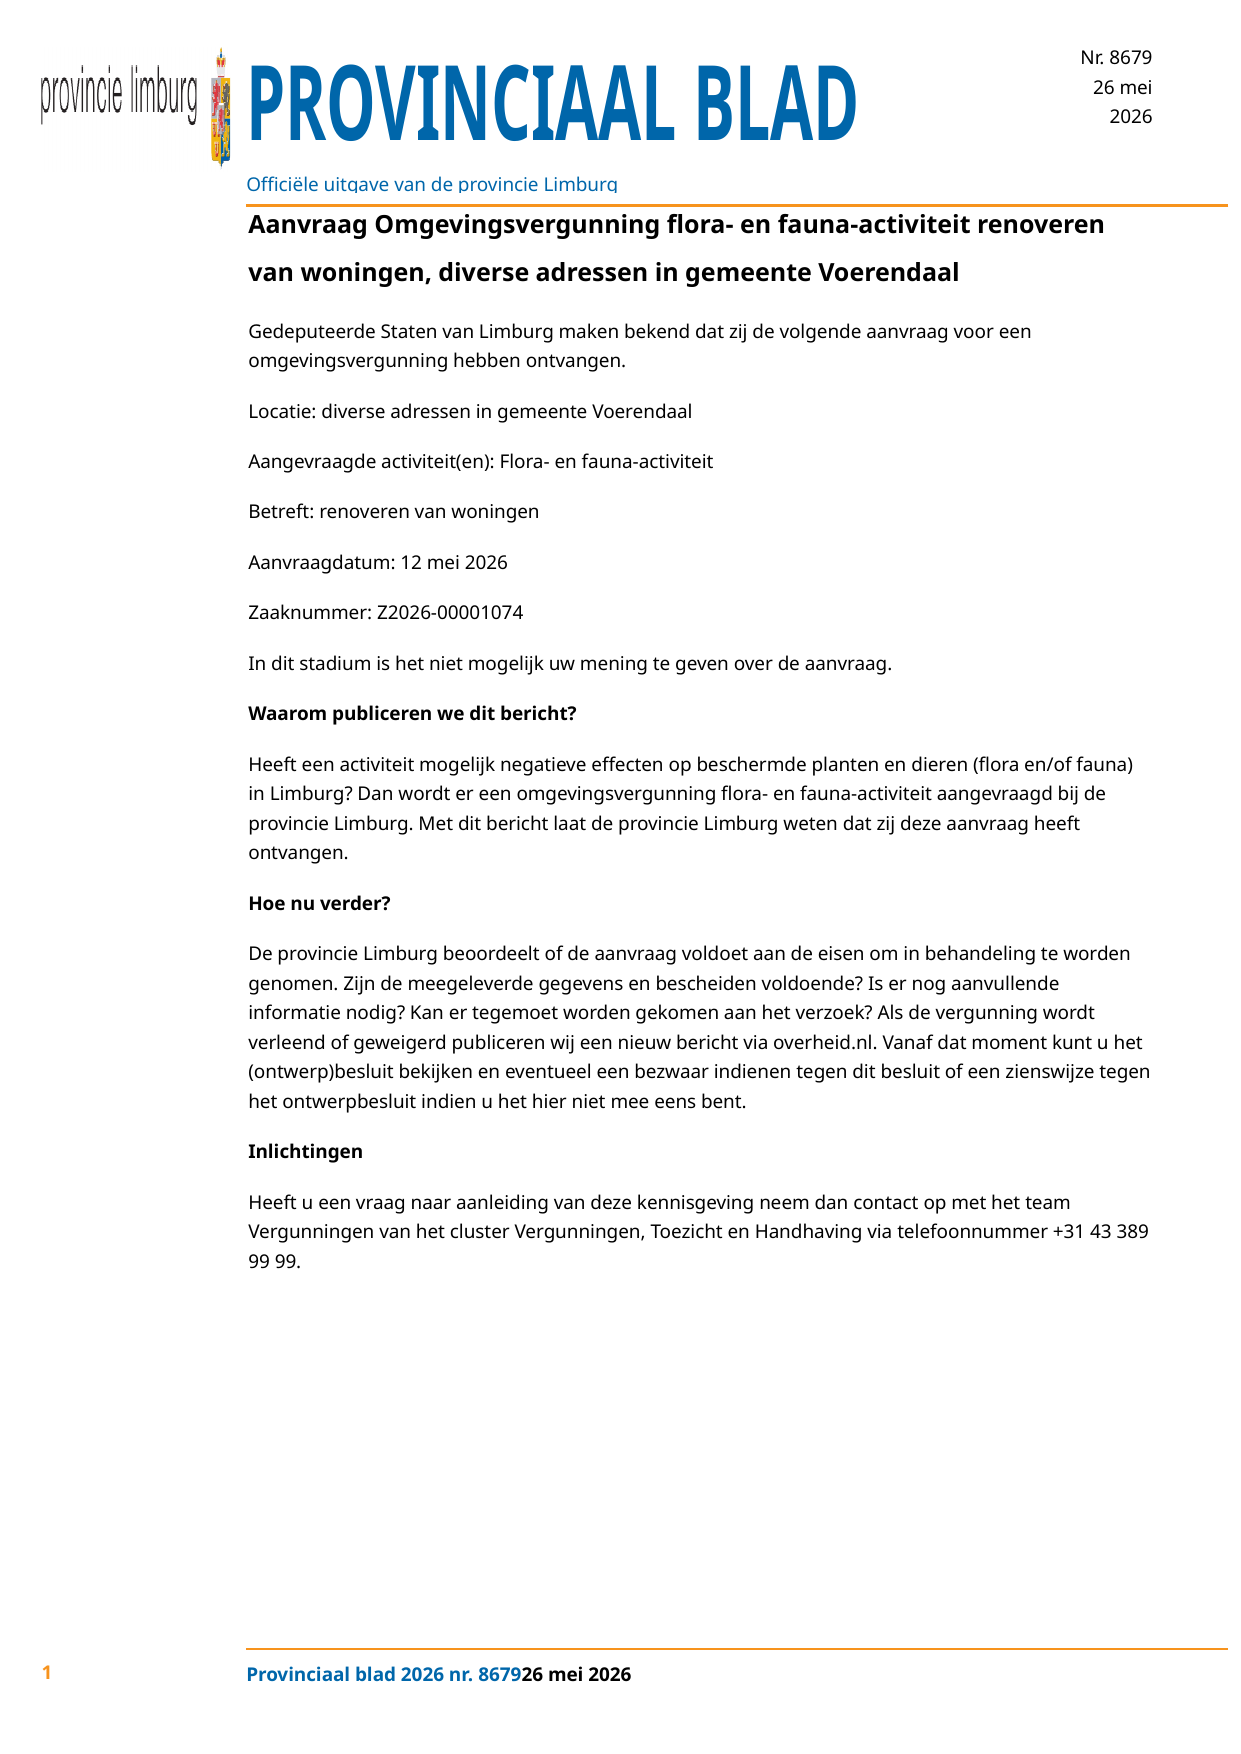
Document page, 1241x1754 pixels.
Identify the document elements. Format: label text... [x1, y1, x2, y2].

text Heeft een activiteit mogelijk negatieve effecten op beschermde planten en dieren (flora en/of fauna) in Limburg? Dan wordt er een omgevingsvergunning flora- en fauna-activiteit aangevraagd bij de provincie Limburg. Met dit bericht laat de provincie Limburg weten dat zij deze aanvraag heeft ontvangen. [248, 751, 1152, 865]
text Aanvraag Omgevingsvergunning flora- en fauna-activiteit renoveren van woningen, diverse adressen in gemeente Voerendaal [248, 207, 1152, 288]
text Zaaknummer: Z2026-00001074 [248, 599, 1152, 625]
text Aanvraagdatum: 12 mei 2026 [248, 549, 1152, 575]
text De provincie Limburg beoordeelt of de aanvraag voldoet aan de eisen om in behandeling te worden genomen. Zijn de meegeleverde gegevens en bescheiden voldoende? Is er nog aanvullende informatie nodig? Kan er tegemoet worden gekomen aan het verzoek? Als de vergunning wordt verleend of geweigerd publiceren wij een nieuw bericht via overheid.nl. Vanaf dat moment kunt u het (ontwerp)besluit bekijken en eventueel een bezwaar indienen tegen dit besluit of een zienswijze tegen het ontwerpbesluit indien u het hier niet mee eens bent. [248, 940, 1152, 1114]
text Waarom publiceren we dit bericht? [248, 700, 1152, 726]
text Gedeputeerde Staten van Limburg maken bekend dat zij de volgende aanvraag voor een omgevingsvergunning hebben ontvangen. [248, 318, 1152, 373]
text Inlichtingen [248, 1139, 1152, 1164]
text Aangevraagde activiteit(en): Flora- en fauna-activiteit [248, 448, 1152, 474]
text Hoe nu verder? [248, 890, 1152, 916]
picture [41, 47, 231, 172]
text Heeft u een vraag naar aanleiding van deze kennisgeving neem dan contact op met het team Vergunningen van het cluster Vergunningen, Toezicht en Handhaving via telefoonnummer +31 43 389 99 99. [248, 1189, 1152, 1274]
text Betreft: renoveren van woningen [248, 499, 1152, 524]
text In dit stadium is het niet mogelijk uw mening te geven over de aanvraag. [248, 650, 1152, 676]
text Locatie: diverse adressen in gemeente Voerendaal [248, 398, 1152, 424]
